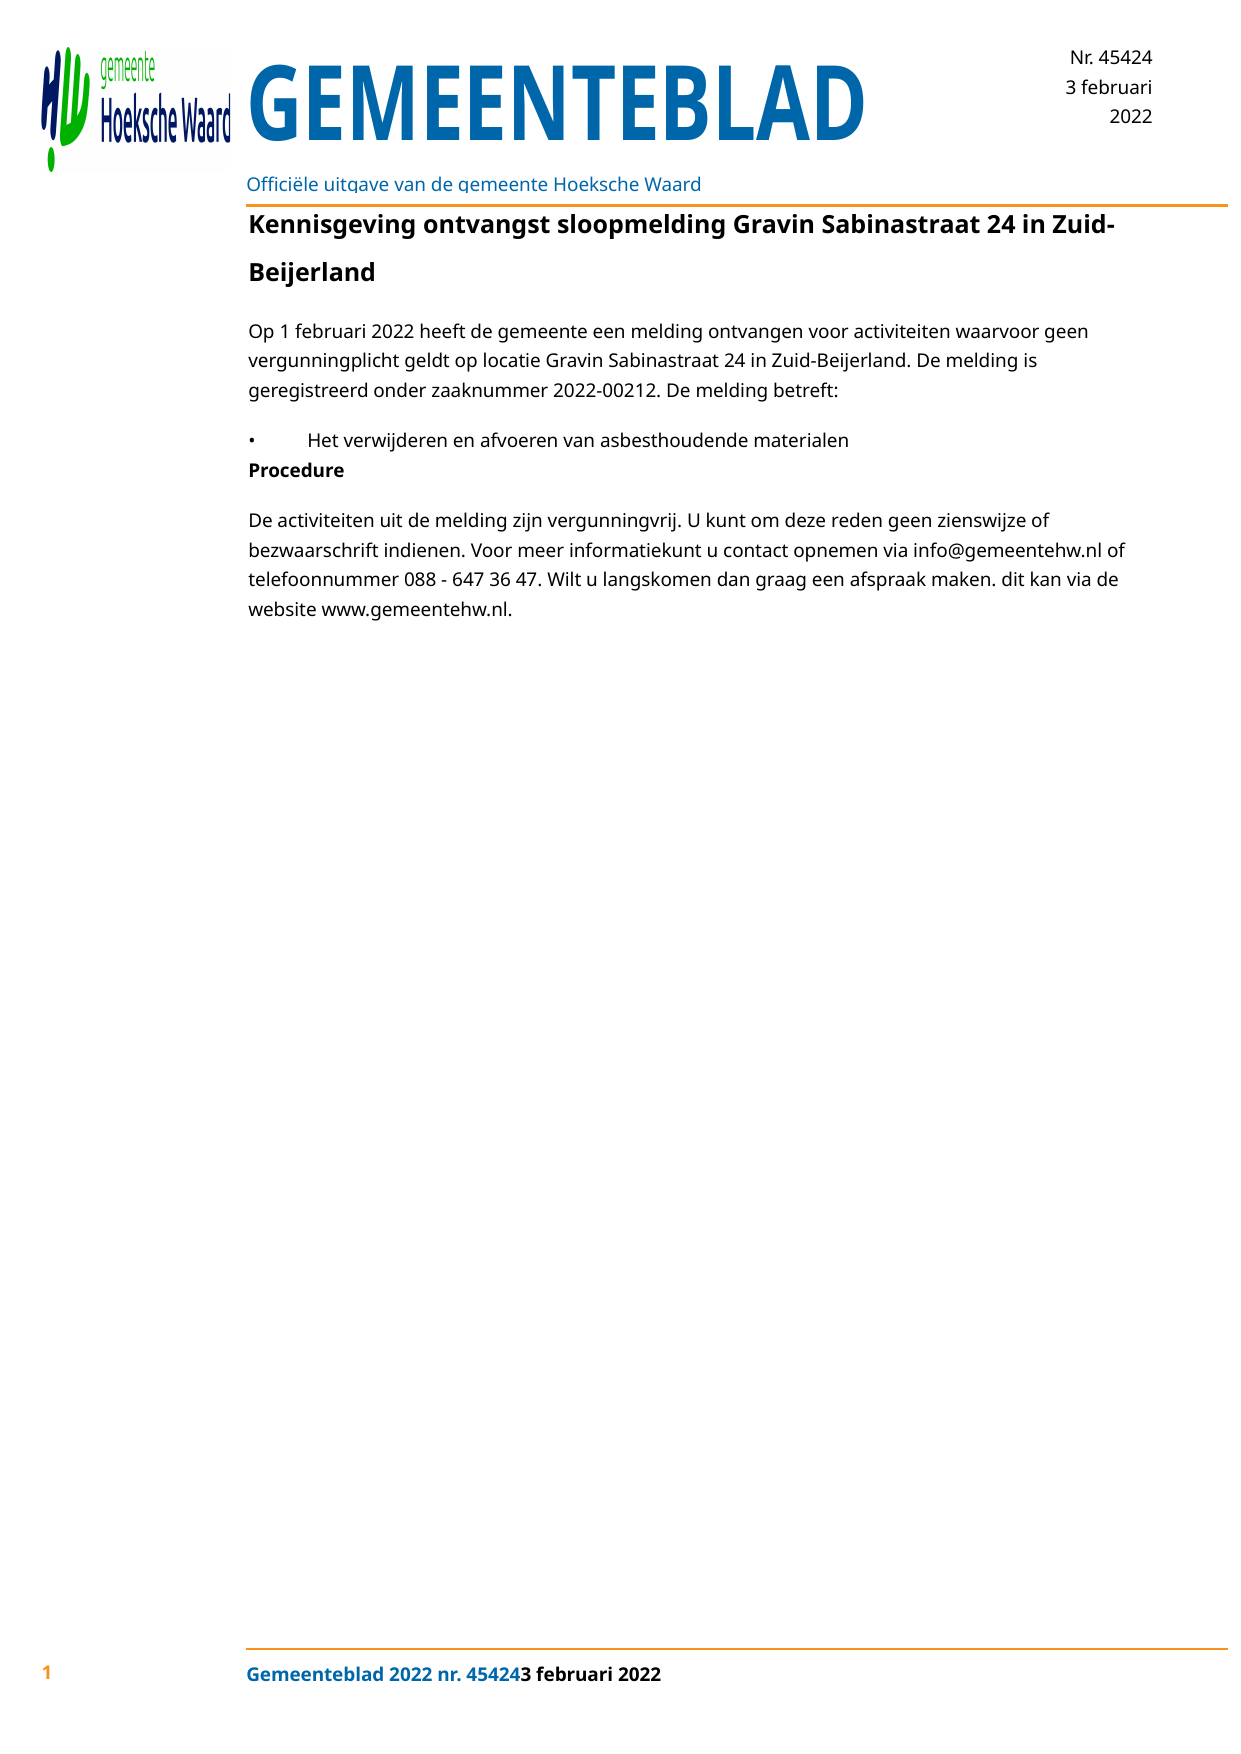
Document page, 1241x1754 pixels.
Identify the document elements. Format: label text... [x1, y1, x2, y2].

text Kennisgeving ontvangst sloopmelding Gravin Sabinastraat 24 in Zuid-Beijerland [248, 207, 1152, 288]
list Het verwijderen en afvoeren van asbesthoudende materialen [248, 427, 1152, 453]
text Procedure [248, 457, 1152, 483]
text Op 1 februari 2022 heeft de gemeente een melding ontvangen voor activiteiten waarvoor geen vergunningplicht geldt op locatie Gravin Sabinastraat 24 in Zuid-Beijerland. De melding is geregistreerd onder zaaknummer 2022-00212. De melding betreft: [248, 318, 1152, 403]
picture [41, 47, 231, 172]
text De activiteiten uit de melding zijn vergunningvrij. U kunt om deze reden geen zienswijze of bezwaarschrift indienen. Voor meer informatiekunt u contact opnemen via info@gemeentehw.nl of telefoonnummer 088 - 647 36 47. Wilt u langskomen dan graag een afspraak maken. dit kan via de website www.gemeentehw.nl. [248, 507, 1152, 622]
